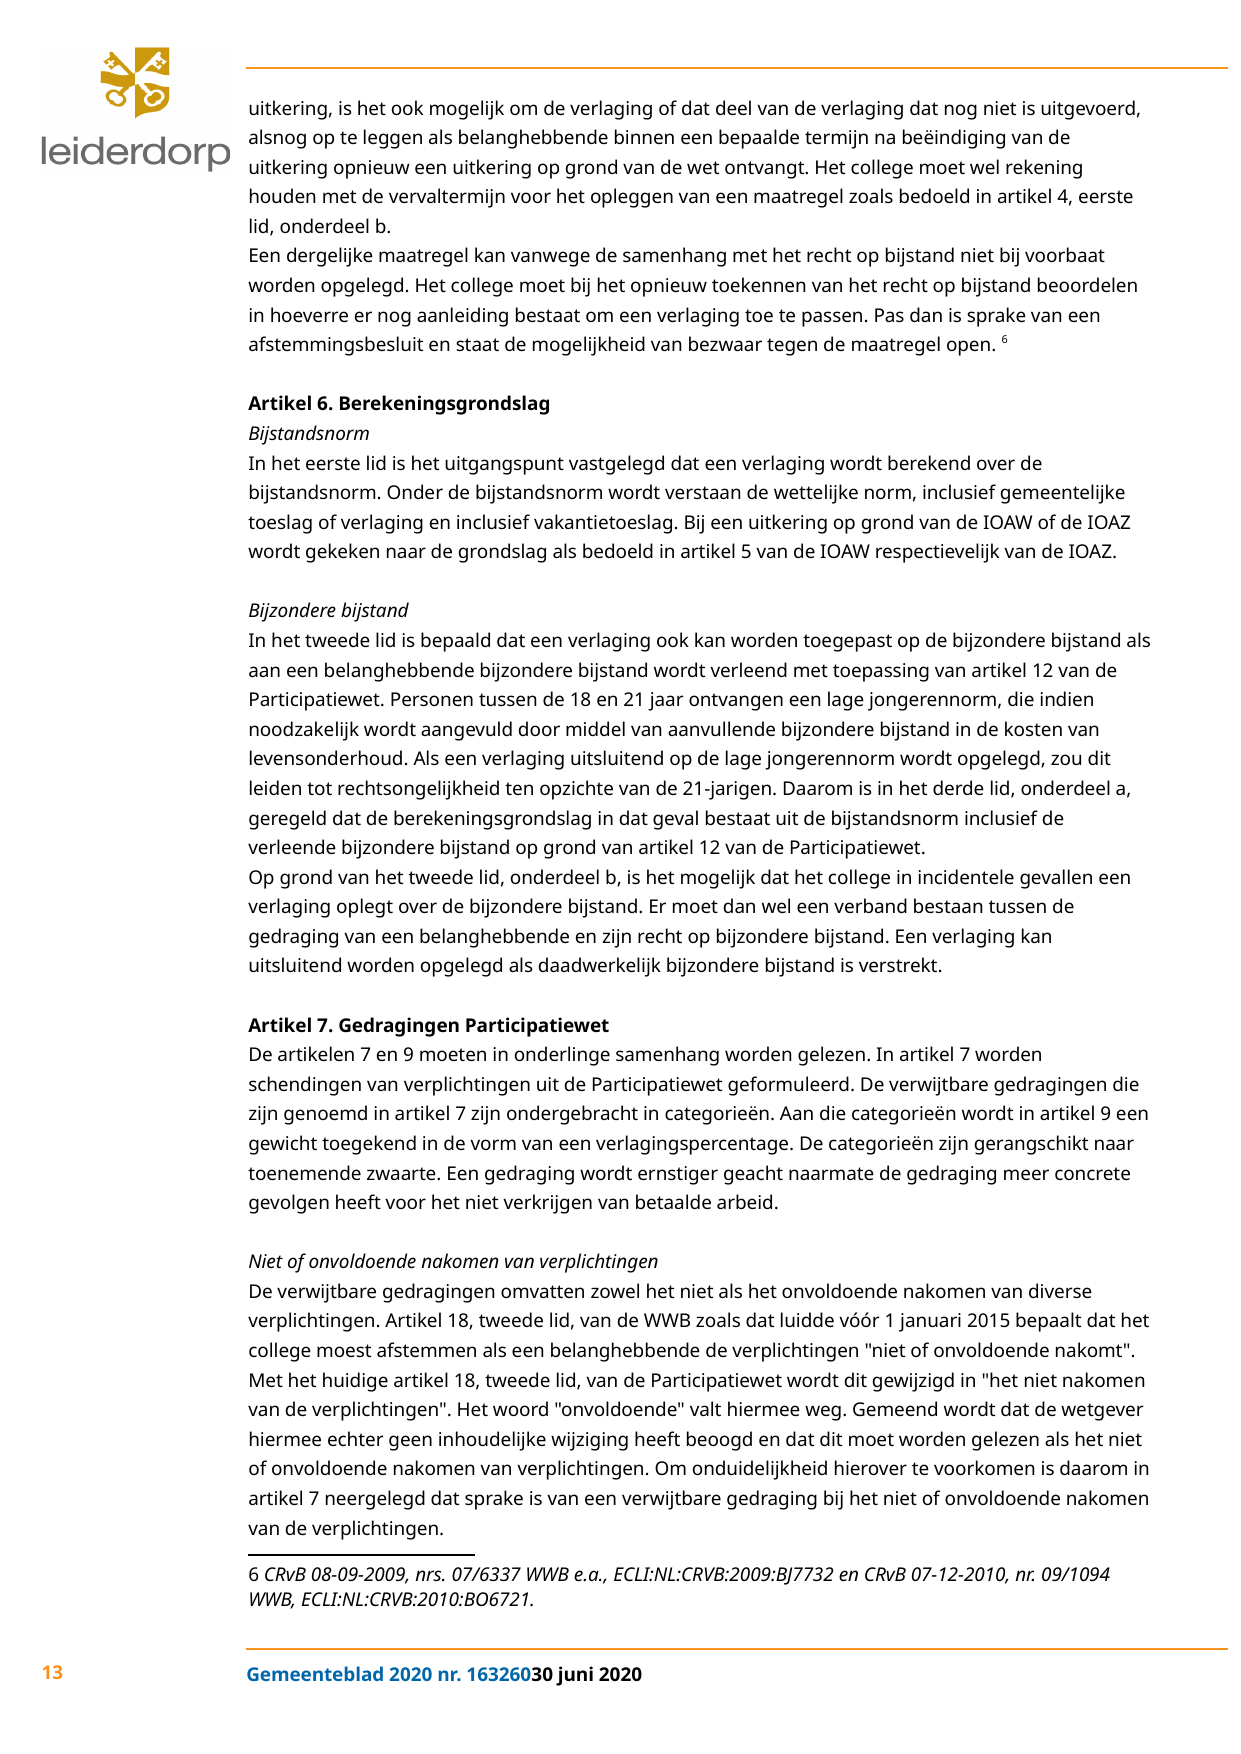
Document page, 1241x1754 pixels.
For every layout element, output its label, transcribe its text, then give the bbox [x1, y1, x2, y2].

text Bijstandsnorm [248, 420, 1152, 446]
text De artikelen 7 en 9 moeten in onderlinge samenhang worden gelezen. In artikel 7 worden schendingen van verplichtingen uit de Participatiewet geformuleerd. De verwijtbare gedragingen die zijn genoemd in artikel 7 zijn ondergebracht in categorieën. Aan die categorieën wordt in artikel 9 een gewicht toegekend in de vorm van een verlagingspercentage. De categorieën zijn gerangschikt naar toenemende zwaarte. Een gedraging wordt ernstiger geacht naarmate de gedraging meer concrete gevolgen heeft voor het niet verkrijgen van betaalde arbeid. [248, 1041, 1152, 1215]
picture [41, 47, 231, 172]
text Niet of onvoldoende nakomen van verplichtingen [248, 1248, 1152, 1274]
text Artikel 7. Gedragingen Participatiewet [248, 1012, 1152, 1038]
text In het eerste lid is het uitgangspunt vastgelegd dat een verlaging wordt berekend over de bijstandsnorm. Onder de bijstandsnorm wordt verstaan de wettelijke norm, inclusief gemeentelijke toeslag of verlaging en inclusief vakantietoeslag. Bij een uitkering op grond van de IOAW of de IOAZ wordt gekeken naar de grondslag als bedoeld in artikel 5 van de IOAW respectievelijk van de IOAZ. [248, 450, 1152, 564]
text Bijzondere bijstand [248, 598, 1152, 623]
text CRvB 08-09-2009, nrs. 07/6337 WWB e.a., ECLI:NL:CRVB:2009:BJ7732 en CRvB 07-12-2010, nr. 09/1094 WWB, ECLI:NL:CRVB:2010:BO6721. [248, 1561, 1152, 1612]
text Op grond van het tweede lid, onderdeel b, is het mogelijk dat het college in incidentele gevallen een verlaging oplegt over de bijzondere bijstand. Er moet dan wel een verband bestaan tussen de gedraging van een belanghebbende en zijn recht op bijzondere bijstand. Een verlaging kan uitsluitend worden opgelegd als daadwerkelijk bijzondere bijstand is verstrekt. [248, 864, 1152, 978]
text De verwijtbare gedragingen omvatten zowel het niet als het onvoldoende nakomen van diverse verplichtingen. Artikel 18, tweede lid, van de WWB zoals dat luidde vóór 1 januari 2015 bepaalt dat het college moest afstemmen als een belanghebbende de verplichtingen "niet of onvoldoende nakomt". Met het huidige artikel 18, tweede lid, van de Participatiewet wordt dit gewijzigd in "het niet nakomen van de verplichtingen". Het woord "onvoldoende" valt hiermee weg. Gemeend wordt dat de wetgever hiermee echter geen inhoudelijke wijziging heeft beoogd en dat dit moet worden gelezen als het niet of onvoldoende nakomen van verplichtingen. Om onduidelijkheid hierover te voorkomen is daarom in artikel 7 neergelegd dat sprake is van een verwijtbare gedraging bij het niet of onvoldoende nakomen van de verplichtingen. [248, 1278, 1152, 1541]
text Artikel 6. Berekeningsgrondslag [248, 391, 1152, 416]
text In het tweede lid is bepaald dat een verlaging ook kan worden toegepast op de bijzondere bijstand als aan een belanghebbende bijzondere bijstand wordt verleend met toepassing van artikel 12 van de Participatiewet. Personen tussen de 18 en 21 jaar ontvangen een lage jongerennorm, die indien noodzakelijk wordt aangevuld door middel van aanvullende bijzondere bijstand in de kosten van levensonderhoud. Als een verlaging uitsluitend op de lage jongerennorm wordt opgelegd, zou dit leiden tot rechtsongelijkheid ten opzichte van de 21-jarigen. Daarom is in het derde lid, onderdeel a, geregeld dat de berekeningsgrondslag in dat geval bestaat uit de bijstandsnorm inclusief de verleende bijzondere bijstand op grond van artikel 12 van de Participatiewet. [248, 627, 1152, 860]
text Een dergelijke maatregel kan vanwege de samenhang met het recht op bijstand niet bij voorbaat worden opgelegd. Het college moet bij het opnieuw toekennen van het recht op bijstand beoordelen in hoeverre er nog aanleiding bestaat om een verlaging toe te passen. Pas dan is sprake van een afstemmingsbesluit en staat de mogelijkheid van bezwaar tegen de maatregel open. [248, 243, 1152, 357]
text uitkering, is het ook mogelijk om de verlaging of dat deel van de verlaging dat nog niet is uitgevoerd, alsnog op te leggen als belanghebbende binnen een bepaalde termijn na beëindiging van de uitkering opnieuw een uitkering op grond van de wet ontvangt. Het college moet wel rekening houden met de vervaltermijn voor het opleggen van een maatregel zoals bedoeld in artikel 4, eerste lid, onderdeel b. [248, 95, 1152, 239]
